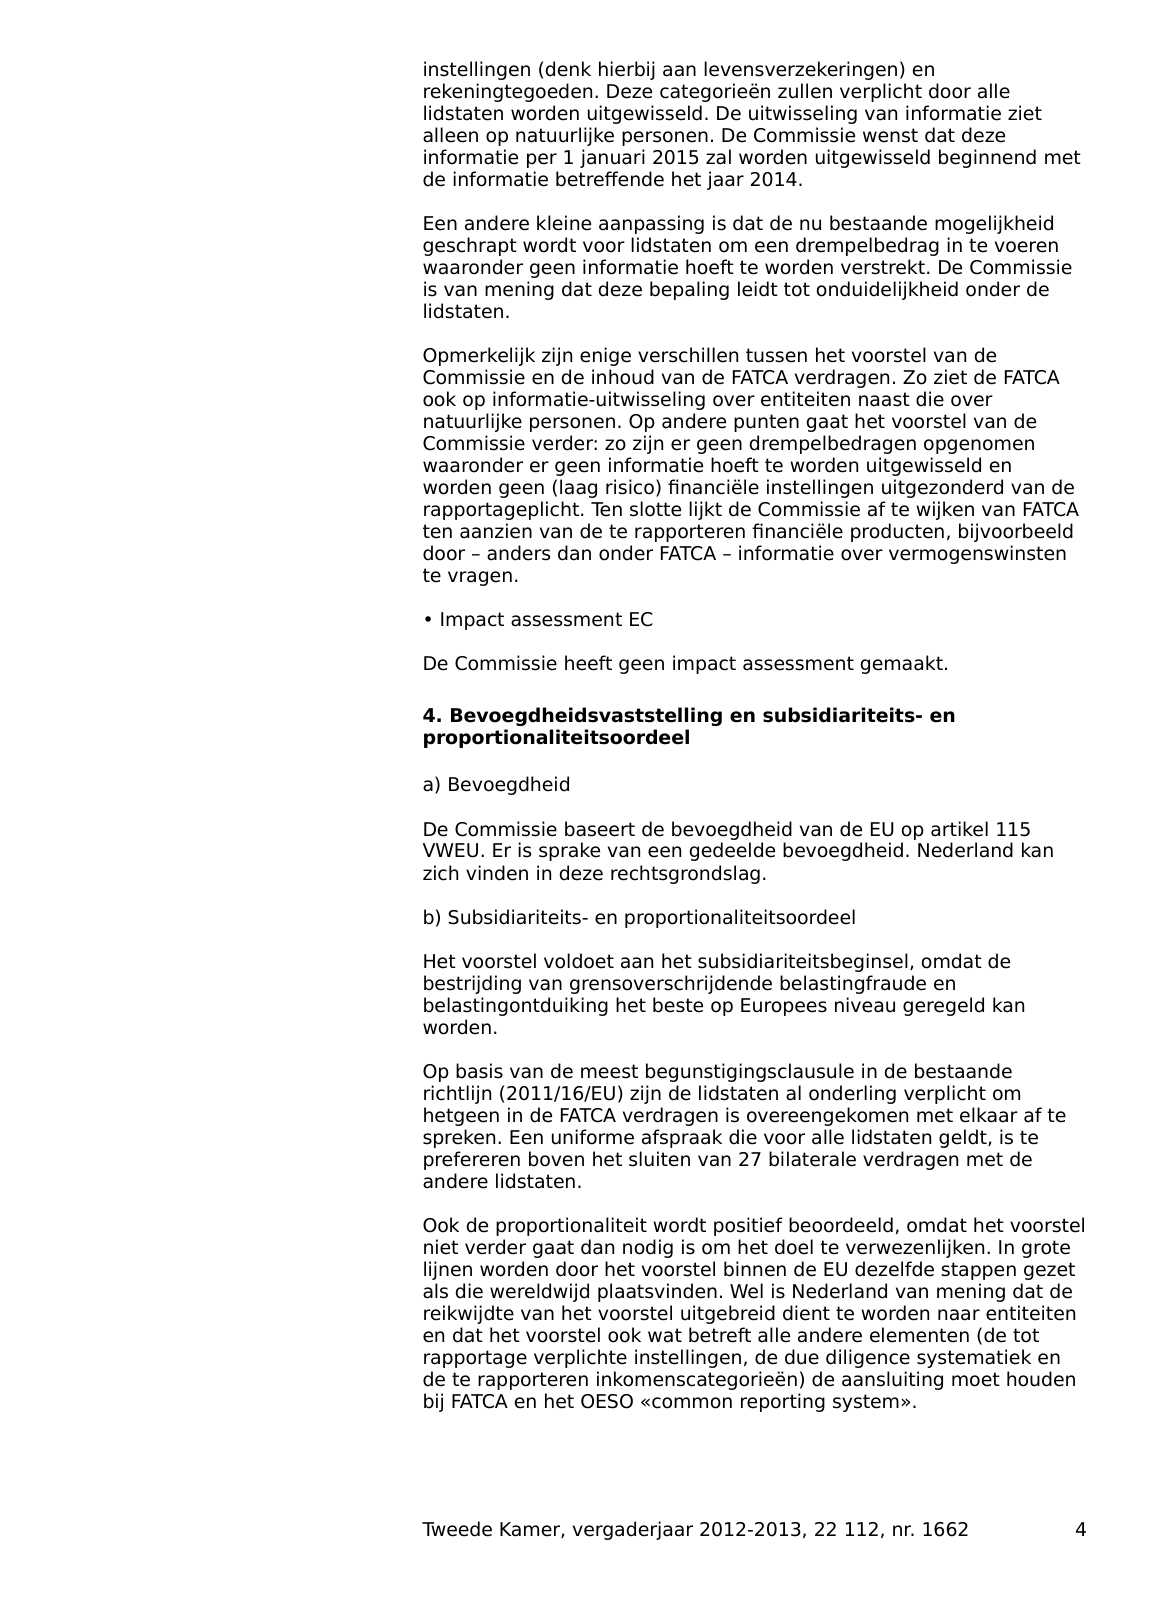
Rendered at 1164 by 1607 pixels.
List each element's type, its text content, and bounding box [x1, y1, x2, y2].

subtitle 4. Bevoegdheidsvaststelling en subsidiariteits- en proportionaliteitsoordeel [422, 705, 1087, 749]
text Opmerkelijk zijn enige verschillen tussen het voorstel van de Commissie en de inhoud van de FATCA verdragen. Zo ziet de FATCA ook op informatie-uitwisseling over entiteiten naast die over natuurlijke personen. Op andere punten gaat het voorstel van de Commissie verder: zo zijn er geen drempelbedragen opgenomen waaronder er geen informatie hoeft te worden uitgewisseld en worden geen (laag risico) financiële instellingen uitgezonderd van de rapportageplicht. Ten slotte lijkt de Commissie af te wijken van FATCA ten aanzien van de te rapporteren financiële producten, bijvoorbeeld door – anders dan onder FATCA – informatie over vermogenswinsten te vragen. [422, 345, 1087, 587]
text Op basis van de meest begunstigingsclausule in de bestaande richtlijn (2011/16/EU) zijn de lidstaten al onderling verplicht om hetgeen in de FATCA verdragen is overeengekomen met elkaar af te spreken. Een uniforme afspraak die voor alle lidstaten geldt, is te prefereren boven het sluiten van 27 bilaterale verdragen met de andere lidstaten. [422, 1061, 1087, 1193]
text De Commissie baseert de bevoegdheid van de EU op artikel 115 VWEU. Er is sprake van een gedeelde bevoegdheid. Nederland kan zich vinden in deze rechtsgrondslag. [422, 818, 1087, 884]
subtitle b) Subsidiariteits- en proportionaliteitsoordeel [422, 907, 1087, 928]
text De Commissie heeft geen impact assessment gemaakt. [422, 653, 1087, 675]
subtitle a) Bevoegdheid [422, 774, 1087, 796]
text Het voorstel voldoet aan het subsidiariteitsbeginsel, omdat de bestrijding van grensoverschrijdende belastingfraude en belastingontduiking het beste op Europees niveau geregeld kan worden. [422, 951, 1087, 1039]
subtitle • Impact assessment EC [422, 609, 1087, 631]
text instellingen (denk hierbij aan levensverzekeringen) en rekeningtegoeden. Deze categorieën zullen verplicht door alle lidstaten worden uitgewisseld. De uitwisseling van informatie ziet alleen op natuurlijke personen. De Commissie wenst dat deze informatie per 1 januari 2015 zal worden uitgewisseld beginnend met de informatie betreffende het jaar 2014. [422, 59, 1087, 191]
text Ook de proportionaliteit wordt positief beoordeeld, omdat het voorstel niet verder gaat dan nodig is om het doel te verwezenlijken. In grote lijnen worden door het voorstel binnen de EU dezelfde stappen gezet als die wereldwijd plaatsvinden. Wel is Nederland van mening dat de reikwijdte van het voorstel uitgebreid dient te worden naar entiteiten en dat het voorstel ook wat betreft alle andere elementen (de tot rapportage verplichte instellingen, de due diligence systematiek en de te rapporteren inkomenscategorieën) de aansluiting moet houden bij FATCA en het OESO «common reporting system». [422, 1215, 1087, 1413]
text Een andere kleine aanpassing is dat de nu bestaande mogelijkheid geschrapt wordt voor lidstaten om een drempelbedrag in te voeren waaronder geen informatie hoeft te worden verstrekt. De Commissie is van mening dat deze bepaling leidt tot onduidelijkheid onder de lidstaten. [422, 213, 1087, 323]
